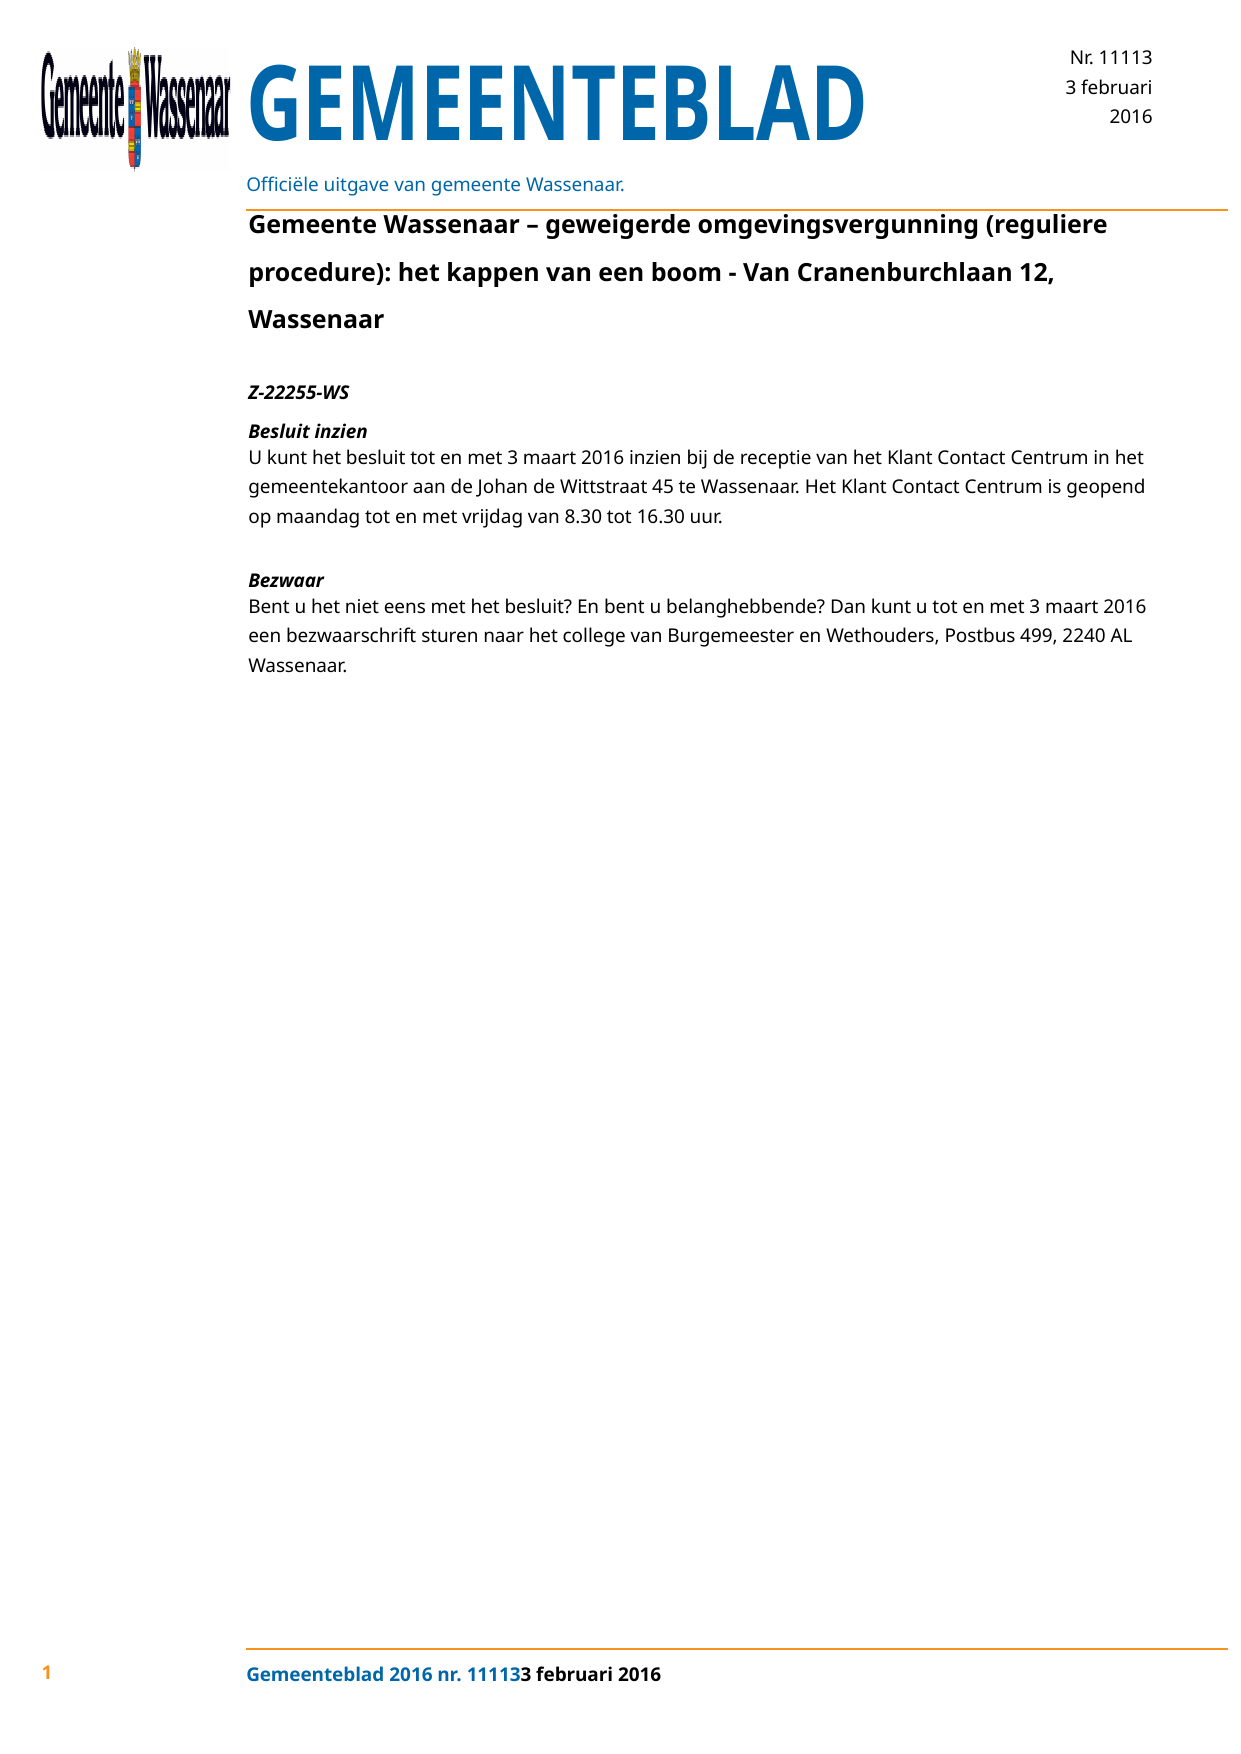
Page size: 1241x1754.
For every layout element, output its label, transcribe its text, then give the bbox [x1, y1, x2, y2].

text Z-22255-WS [248, 379, 1152, 405]
text Bent u het niet eens met het besluit? En bent u belanghebbende? Dan kunt u tot en met 3 maart 2016 een bezwaarschrift sturen naar het college van Burgemeester en Wethouders, Postbus 499, 2240 AL Wassenaar. [248, 593, 1152, 678]
text Besluit inzien [248, 418, 1152, 444]
picture [41, 47, 231, 172]
text Gemeente Wassenaar – geweigerde omgevingsvergunning (reguliere procedure): het kappen van een boom - Van Cranenburchlaan 12, Wassenaar [248, 211, 1152, 336]
text U kunt het besluit tot en met 3 maart 2016 inzien bij de receptie van het Klant Contact Centrum in het gemeentekantoor aan de Johan de Wittstraat 45 te Wassenaar. Het Klant Contact Centrum is geopend op maandag tot en met vrijdag van 8.30 tot 16.30 uur. [248, 444, 1152, 529]
text Bezwaar [248, 567, 1152, 593]
